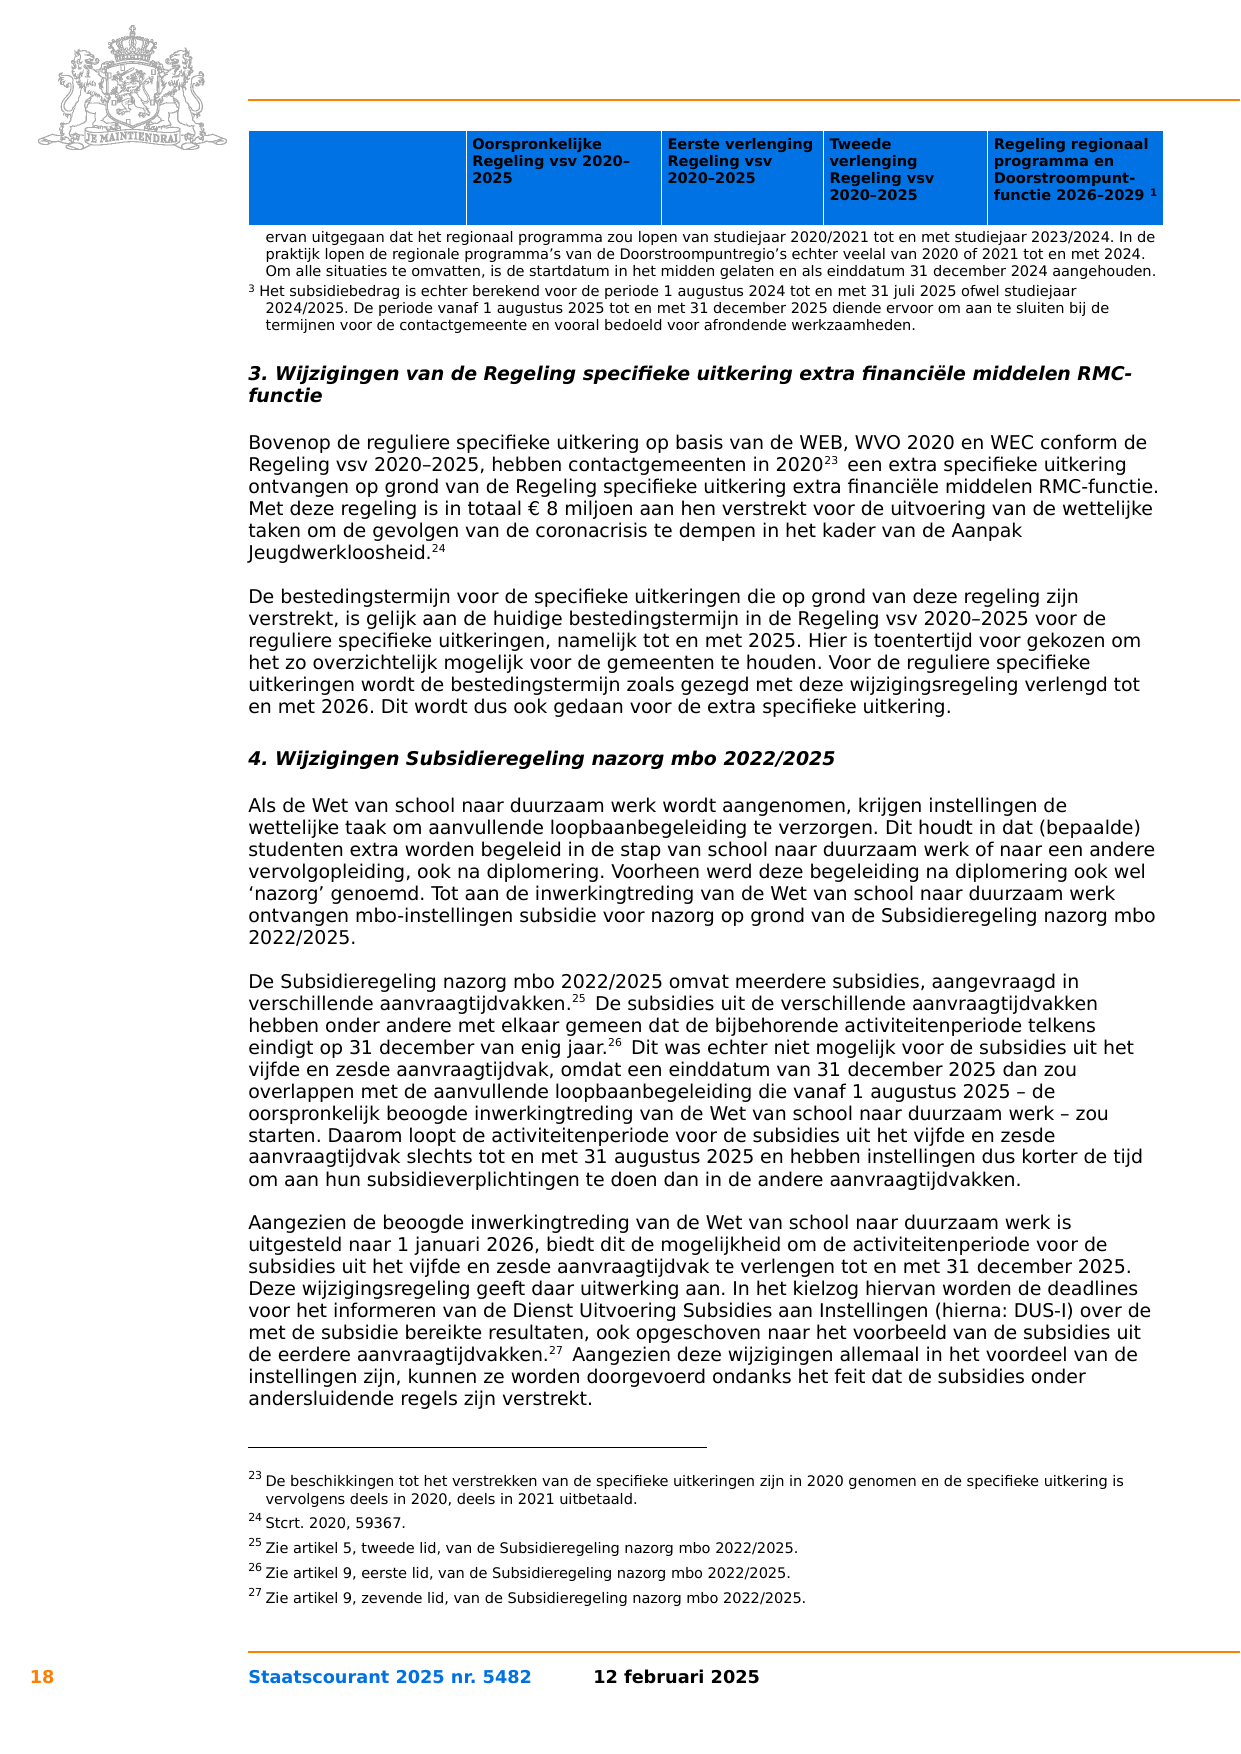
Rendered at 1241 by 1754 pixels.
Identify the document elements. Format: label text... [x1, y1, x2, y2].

table_header [249, 131, 466, 225]
subtitle 4. Wijzigingen Subsidieregeling nazorg mbo 2022/2025 [248, 748, 1163, 770]
table_cell ervan uitgegaan dat het regionaal programma zou lopen van studiejaar 2020/2021 tot en met studiejaar 2023/2024. In de praktijk lopen de regionale programma’s van de Doorstroompuntregio’s echter veelal van 2020 of 2021 tot en met 2024. Om alle situaties te omvatten, is de startdatum in het midden gelaten en als einddatum 31 december 2024 aangehouden. 3 Het subsidiebedrag is echter berekend voor de periode 1 augustus 2024 tot en met 31 juli 2025 ofwel studiejaar 2024/2025. De periode vanaf 1 augustus 2025 tot en met 31 december 2025 diende ervoor om aan te sluiten bij de termijnen voor de contactgemeente en vooral bedoeld voor afrondende werkzaamheden. [248, 226, 1163, 333]
text Aangezien de beoogde inwerkingtreding van de Wet van school naar duurzaam werk is uitgesteld naar 1 januari 2026, biedt dit de mogelijkheid om de activiteitenperiode voor de subsidies uit het vijfde en zesde aanvraagtijdvak te verlengen tot en met 31 december 2025. Deze wijzigingsregeling geeft daar uitwerking aan. In het kielzog hiervan worden de deadlines voor het informeren van de Dienst Uitvoering Subsidies aan Instellingen (hierna: DUS-I) over de met de subsidie bereikte resultaten, ook opgeschoven naar het voorbeeld van de subsidies uit de eerdere aanvraagtijdvakken. Aangezien deze wijzigingen allemaal in het voordeel van de instellingen zijn, kunnen ze worden doorgevoerd ondanks het feit dat de subsidies onder andersluidende regels zijn verstrekt. [248, 1212, 1163, 1410]
text Bovenop de reguliere specifieke uitkering op basis van de WEB, WVO 2020 en WEC conform de Regeling vsv 2020–2025, hebben contactgemeenten in 2020 een extra specifieke uitkering ontvangen op grond van de Regeling specifieke uitkering extra financiële middelen RMC-functie. Met deze regeling is in totaal € 8 miljoen aan hen verstrekt voor de uitvoering van de wettelijke taken om de gevolgen van de coronacrisis te dempen in het kader van de Aanpak Jeugdwerkloosheid. [248, 432, 1163, 564]
text Zie artikel 9, zevende lid, van de Subsidieregeling nazorg mbo 2022/2025. [248, 1586, 1163, 1608]
text Als de Wet van school naar duurzaam werk wordt aangenomen, krijgen instellingen de wettelijke taak om aanvullende loopbaanbegeleiding te verzorgen. Dit houdt in dat (bepaalde) studenten extra worden begeleid in de stap van school naar duurzaam werk of naar een andere vervolgopleiding, ook na diplomering. Voorheen werd deze begeleiding na diplomering ook wel ‘nazorg’ genoemd. Tot aan de inwerkingtreding van de Wet van school naar duurzaam werk ontvangen mbo-instellingen subsidie voor nazorg op grond van de Subsidieregeling nazorg mbo 2022/2025. [248, 795, 1163, 949]
text Stcrt. 2020, 59367. [248, 1511, 1163, 1533]
table_header Eerste verlenging Regeling vsv 2020–2025 [662, 131, 823, 225]
table_header Tweede verlenging Regeling vsv 2020–2025 [824, 131, 987, 225]
text Zie artikel 9, eerste lid, van de Subsidieregeling nazorg mbo 2022/2025. [248, 1561, 1163, 1583]
text Zie artikel 5, tweede lid, van de Subsidieregeling nazorg mbo 2022/2025. [248, 1536, 1163, 1558]
text De bestedingstermijn voor de specifieke uitkeringen die op grond van deze regeling zijn verstrekt, is gelijk aan de huidige bestedingstermijn in de Regeling vsv 2020–2025 voor de reguliere specifieke uitkeringen, namelijk tot en met 2025. Hier is toentertijd voor gekozen om het zo overzichtelijk mogelijk voor de gemeenten te houden. Voor de reguliere specifieke uitkeringen wordt de bestedingstermijn zoals gezegd met deze wijzigingsregeling verlengd tot en met 2026. Dit wordt dus ook gedaan voor de extra specifieke uitkering. [248, 586, 1163, 718]
subtitle 3. Wijzigingen van de Regeling specifieke uitkering extra financiële middelen RMC-functie [248, 363, 1163, 407]
picture [38, 25, 227, 150]
table_header Oorspronkelijke Regeling vsv 2020–2025 [467, 131, 661, 225]
table_header Regeling regionaal programma en Doorstroompunt-functie 2026–2029 1 [988, 131, 1163, 225]
text De beschikkingen tot het verstrekken van de specifieke uitkeringen zijn in 2020 genomen en de specifieke uitkering is vervolgens deels in 2020, deels in 2021 uitbetaald. [248, 1469, 1163, 1508]
text De Subsidieregeling nazorg mbo 2022/2025 omvat meerdere subsidies, aangevraagd in verschillende aanvraagtijdvakken. De subsidies uit de verschillende aanvraagtijdvakken hebben onder andere met elkaar gemeen dat de bijbehorende activiteitenperiode telkens eindigt op 31 december van enig jaar. Dit was echter niet mogelijk voor de subsidies uit het vijfde en zesde aanvraagtijdvak, omdat een einddatum van 31 december 2025 dan zou overlappen met de aanvullende loopbaanbegeleiding die vanaf 1 augustus 2025 – de oorspronkelijk beoogde inwerkingtreding van de Wet van school naar duurzaam werk – zou starten. Daarom loopt de activiteitenperiode voor de subsidies uit het vijfde en zesde aanvraagtijdvak slechts tot en met 31 augustus 2025 en hebben instellingen dus korter de tijd om aan hun subsidieverplichtingen te doen dan in de andere aanvraagtijdvakken. [248, 971, 1163, 1190]
